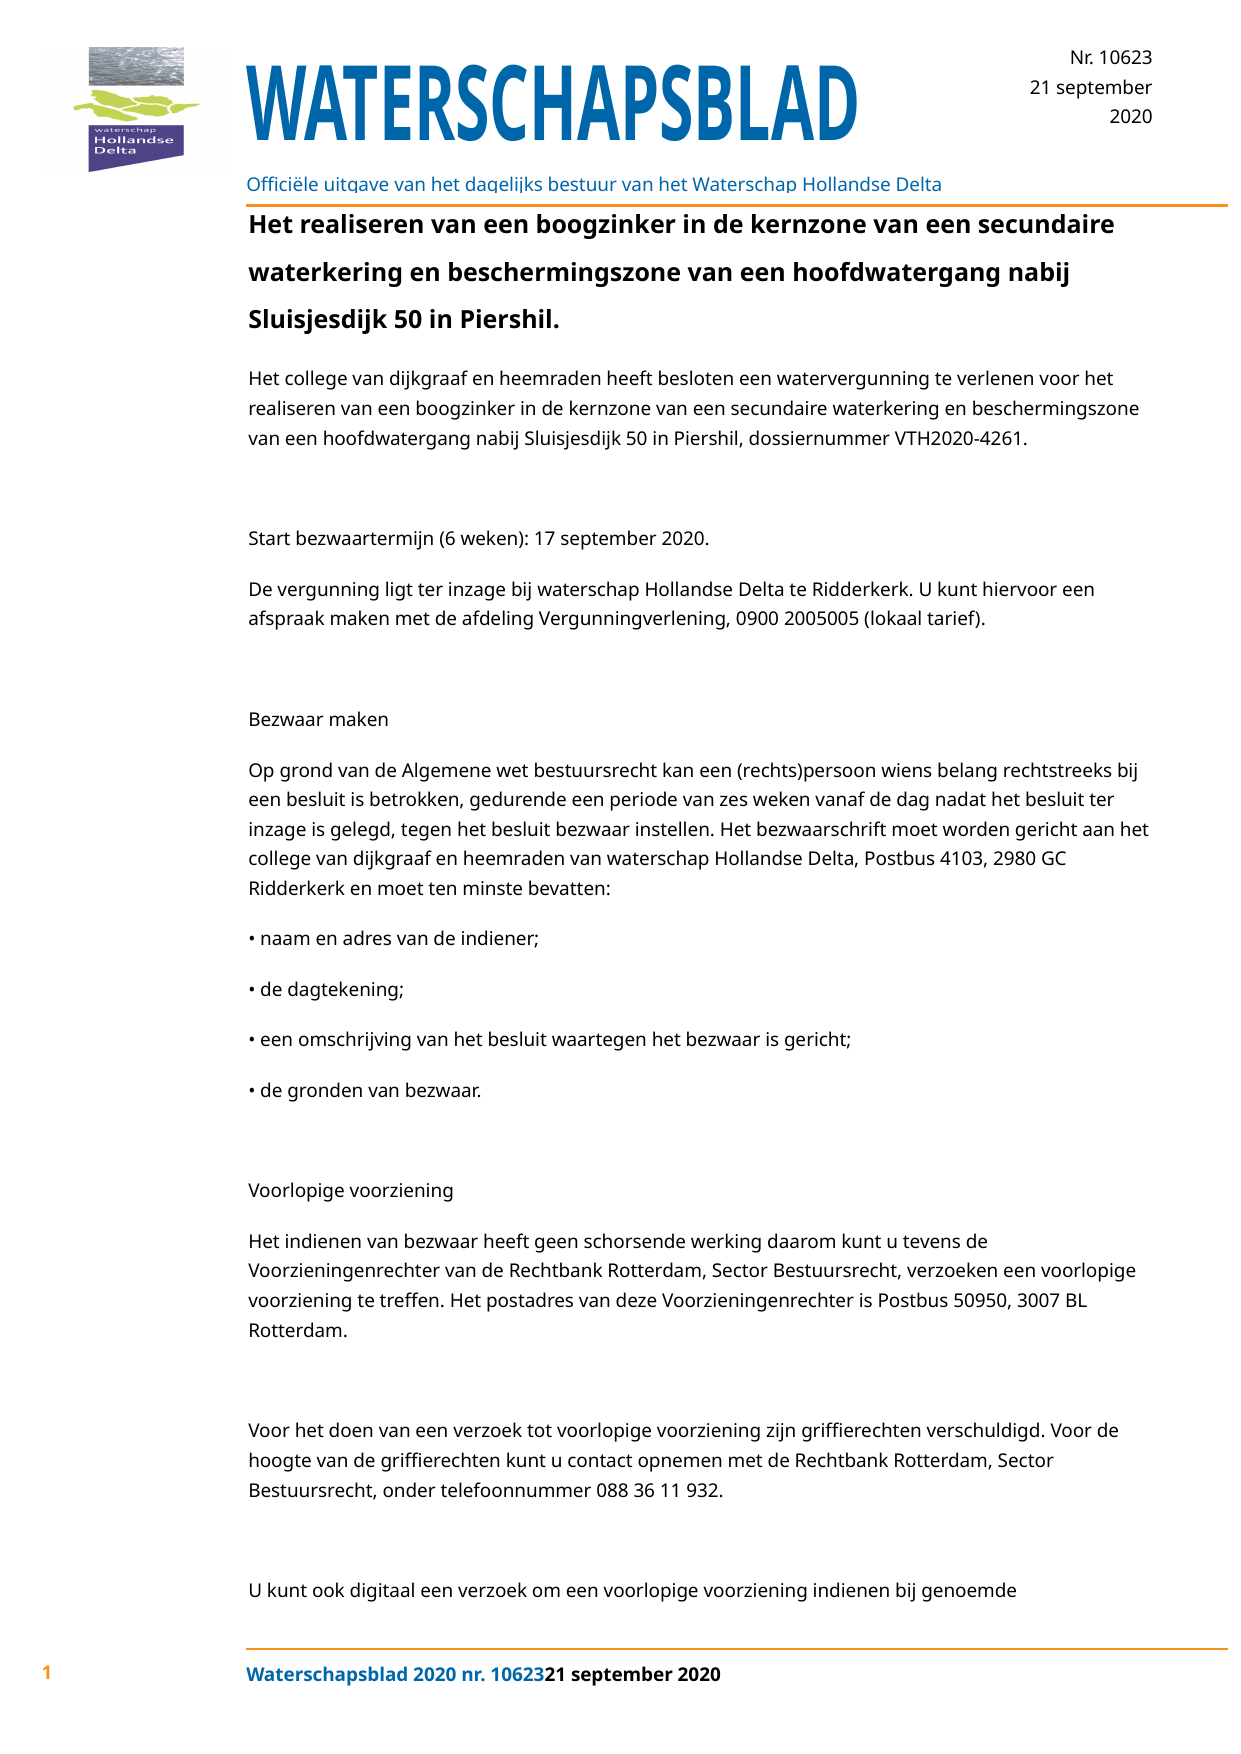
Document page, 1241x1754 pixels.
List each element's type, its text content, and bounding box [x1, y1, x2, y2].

text Het college van dijkgraaf en heemraden heeft besloten een watervergunning te verlenen voor het realiseren van een boogzinker in de kernzone van een secundaire waterkering en beschermingszone van een hoofdwatergang nabij Sluisjesdijk 50 in Piershil, dossiernummer VTH2020-4261. [248, 366, 1152, 450]
text Voorlopige voorziening [248, 1178, 1152, 1203]
text • de dagtekening; [248, 976, 1152, 1002]
text • de gronden van bezwaar. [248, 1077, 1152, 1102]
text De vergunning ligt ter inzage bij waterschap Hollandse Delta te Ridderkerk. U kunt hiervoor een afspraak maken met de afdeling Vergunningverlening, 0900 2005005 (lokaal tarief). [248, 576, 1152, 631]
text U kunt ook digitaal een verzoek om een voorlopige voorziening indienen bij genoemde [248, 1578, 1152, 1603]
text Bezwaar maken [248, 706, 1152, 732]
text Start bezwaartermijn (6 weken): 17 september 2020. [248, 526, 1152, 551]
picture [41, 47, 231, 172]
text Het indienen van bezwaar heeft geen schorsende werking daarom kunt u tevens de Voorzieningenrechter van de Rechtbank Rotterdam, Sector Bestuursrecht, verzoeken een voorlopige voorziening te treffen. Het postadres van deze Voorzieningenrechter is Postbus 50950, 3007 BL Rotterdam. [248, 1228, 1152, 1342]
text Het realiseren van een boogzinker in de kernzone van een secundaire waterkering en beschermingszone van een hoofdwatergang nabij Sluisjesdijk 50 in Piershil. [248, 207, 1152, 336]
text • naam en adres van de indiener; [248, 926, 1152, 951]
text Voor het doen van een verzoek tot voorlopige voorziening zijn griffierechten verschuldigd. Voor de hoogte van de griffierechten kunt u contact opnemen met de Rechtbank Rotterdam, Sector Bestuursrecht, onder telefoonnummer 088 36 11 932. [248, 1418, 1152, 1502]
text • een omschrijving van het besluit waartegen het bezwaar is gericht; [248, 1026, 1152, 1052]
text Op grond van de Algemene wet bestuursrecht kan een (rechts)persoon wiens belang rechtstreeks bij een besluit is betrokken, gedurende een periode van zes weken vanaf de dag nadat het besluit ter inzage is gelegd, tegen het besluit bezwaar instellen. Het bezwaarschrift moet worden gericht aan het college van dijkgraaf en heemraden van waterschap Hollandse Delta, Postbus 4103, 2980 GC Ridderkerk en moet ten minste bevatten: [248, 757, 1152, 901]
